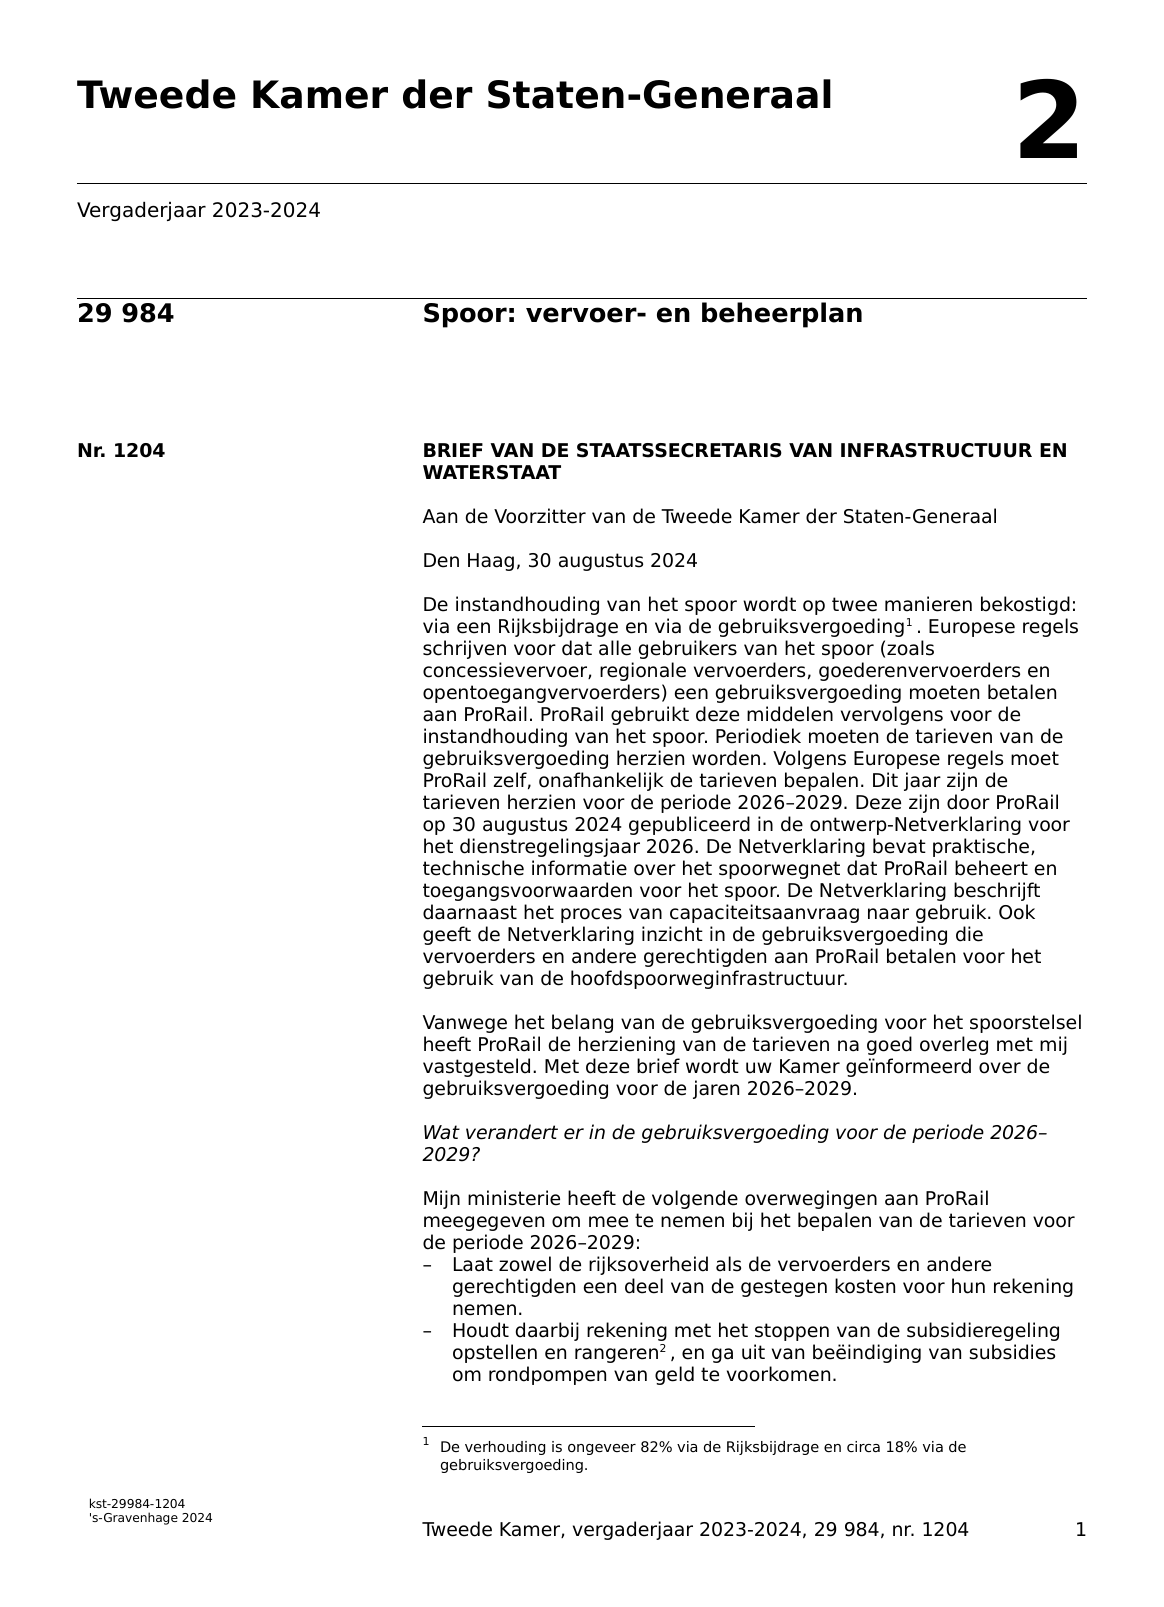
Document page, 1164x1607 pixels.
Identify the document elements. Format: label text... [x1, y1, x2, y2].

text De verhouding is ongeveer 82% via de Rijksbijdrage en circa 18% via de gebruiksvergoeding. [422, 1435, 1087, 1474]
table_cell Vergaderjaar 2023-2024 [77, 184, 1087, 298]
table_header 2 [886, 59, 1087, 183]
text – Houdt daarbij rekening met het stoppen van de subsidieregeling opstellen en rangeren, en ga uit van beëindiging van subsidies om rondpompen van geld te voorkomen. [422, 1320, 1087, 1386]
text – Laat zowel de rijksoverheid als de vervoerders en andere gerechtigden een deel van de gestegen kosten voor hun rekening nemen. [422, 1254, 1087, 1320]
text De instandhouding van het spoor wordt op twee manieren bekostigd: via een Rijksbijdrage en via de gebruiksvergoeding. Europese regels schrijven voor dat alle gebruikers van het spoor (zoals concessievervoer, regionale vervoerders, goederenvervoerders en opentoegangvervoerders) een gebruiksvergoeding moeten betalen aan ProRail. ProRail gebruikt deze middelen vervolgens voor de instandhouding van het spoor. Periodiek moeten de tarieven van de gebruiksvergoeding herzien worden. Volgens Europese regels moet ProRail zelf, onafhankelijk de tarieven bepalen. Dit jaar zijn de tarieven herzien voor de periode 2026–2029. Deze zijn door ProRail op 30 augustus 2024 gepubliceerd in de ontwerp-Netverklaring voor het dienstregelingsjaar 2026. De Netverklaring bevat praktische, technische informatie over het spoorwegnet dat ProRail beheert en toegangsvoorwaarden voor het spoor. De Netverklaring beschrijft daarnaast het proces van capaciteitsaanvraag naar gebruik. Ook geeft de Netverklaring inzicht in de gebruiksvergoeding die vervoerders en andere gerechtigden aan ProRail betalen voor het gebruik van de hoofdspoorweginfrastructuur. [422, 594, 1087, 990]
text kst-29984-1204 [88, 1497, 323, 1511]
subtitle Wat verandert er in de gebruiksvergoeding voor de periode 2026–2029? [422, 1122, 1087, 1166]
subtitle 29 984 Spoor: vervoer- en beheerplan [77, 299, 1087, 329]
text Vanwege het belang van de gebruiksvergoeding voor het spoorstelsel heeft ProRail de herziening van de tarieven na goed overleg met mij vastgesteld. Met deze brief wordt uw Kamer geïnformeerd over de gebruiksvergoeding voor de jaren 2026–2029. [422, 1012, 1087, 1100]
text Aan de Voorzitter van de Tweede Kamer der Staten-Generaal [422, 506, 1087, 528]
text 's-Gravenhage 2024 [88, 1511, 323, 1525]
subtitle Nr. 1204 BRIEF VAN DE STAATSSECRETARIS VAN INFRASTRUCTUUR EN WATERSTAAT [77, 440, 1087, 484]
text Mijn ministerie heeft de volgende overwegingen aan ProRail meegegeven om mee te nemen bij het bepalen van de tarieven voor de periode 2026–2029: [422, 1188, 1087, 1254]
table_header Tweede Kamer der Staten-Generaal [77, 59, 886, 183]
text Den Haag, 30 augustus 2024 [422, 550, 1087, 572]
